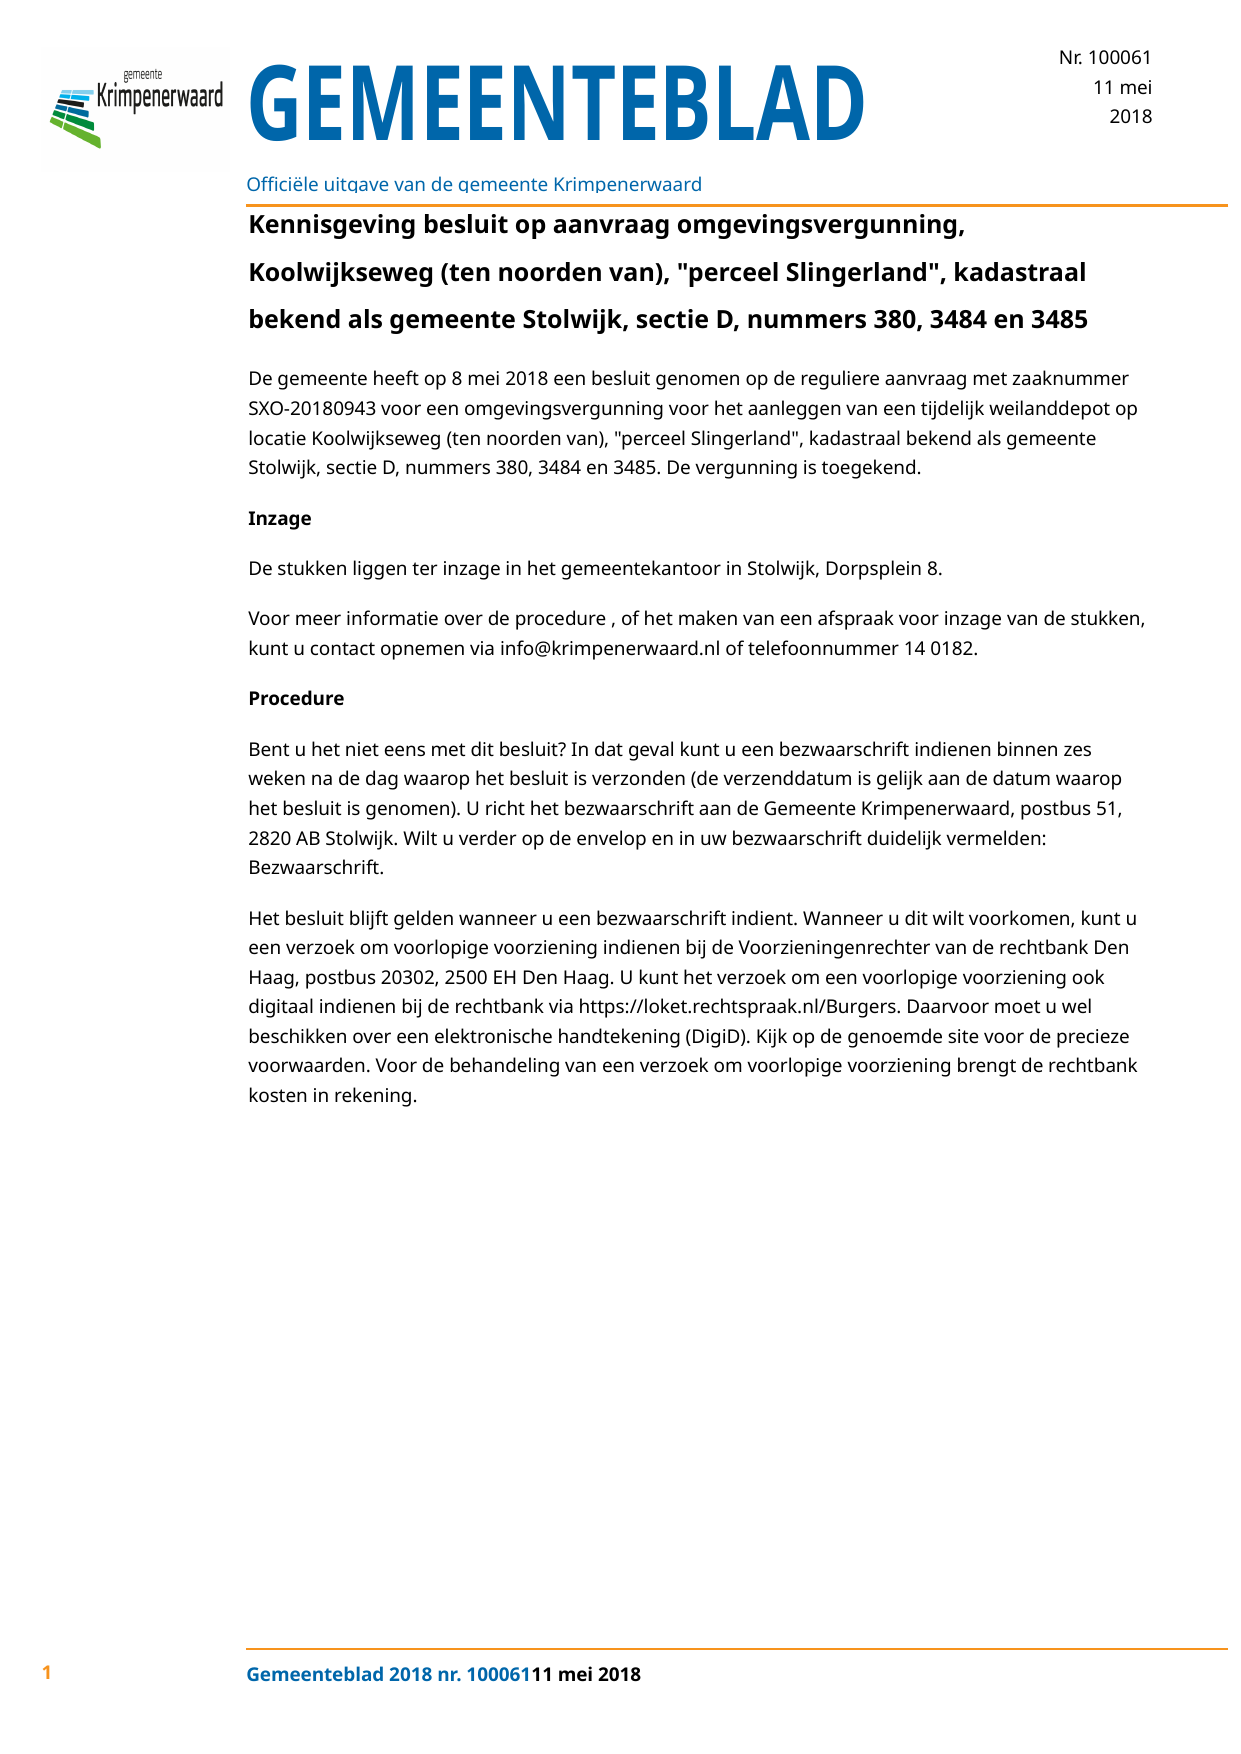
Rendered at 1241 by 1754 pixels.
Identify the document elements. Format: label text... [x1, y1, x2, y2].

text Kennisgeving besluit op aanvraag omgevingsvergunning, Koolwijkseweg (ten noorden van), "perceel Slingerland", kadastraal bekend als gemeente Stolwijk, sectie D, nummers 380, 3484 en 3485 [248, 207, 1152, 336]
text Inzage [248, 505, 1152, 530]
text Voor meer informatie over de procedure , of het maken van een afspraak voor inzage van de stukken, kunt u contact opnemen via info@krimpenerwaard.nl of telefoonnummer 14 0182. [248, 606, 1152, 661]
text Procedure [248, 686, 1152, 711]
picture [41, 47, 231, 172]
text Bent u het niet eens met dit besluit? In dat geval kunt u een bezwaarschrift indienen binnen zes weken na de dag waarop het besluit is verzonden (de verzenddatum is gelijk aan de datum waarop het besluit is genomen). U richt het bezwaarschrift aan de Gemeente Krimpenerwaard, postbus 51, 2820 AB Stolwijk. Wilt u verder op de envelop en in uw bezwaarschrift duidelijk vermelden: Bezwaarschrift. [248, 736, 1152, 880]
text Het besluit blijft gelden wanneer u een bezwaarschrift indient. Wanneer u dit wilt voorkomen, kunt u een verzoek om voorlopige voorziening indienen bij de Voorzieningenrechter van de rechtbank Den Haag, postbus 20302, 2500 EH Den Haag. U kunt het verzoek om een voorlopige voorziening ook digitaal indienen bij de rechtbank via https://loket.rechtspraak.nl/Burgers. Daarvoor moet u wel beschikken over een elektronische handtekening (DigiD). Kijk op de genoemde site voor de precieze voorwaarden. Voor de behandeling van een verzoek om voorlopige voorziening brengt de rechtbank kosten in rekening. [248, 905, 1152, 1108]
text De stukken liggen ter inzage in het gemeentekantoor in Stolwijk, Dorpsplein 8. [248, 555, 1152, 581]
text De gemeente heeft op 8 mei 2018 een besluit genomen op de reguliere aanvraag met zaaknummer SXO-20180943 voor een omgevingsvergunning voor het aanleggen van een tijdelijk weilanddepot op locatie Koolwijkseweg (ten noorden van), "perceel Slingerland", kadastraal bekend als gemeente Stolwijk, sectie D, nummers 380, 3484 en 3485. De vergunning is toegekend. [248, 366, 1152, 480]
